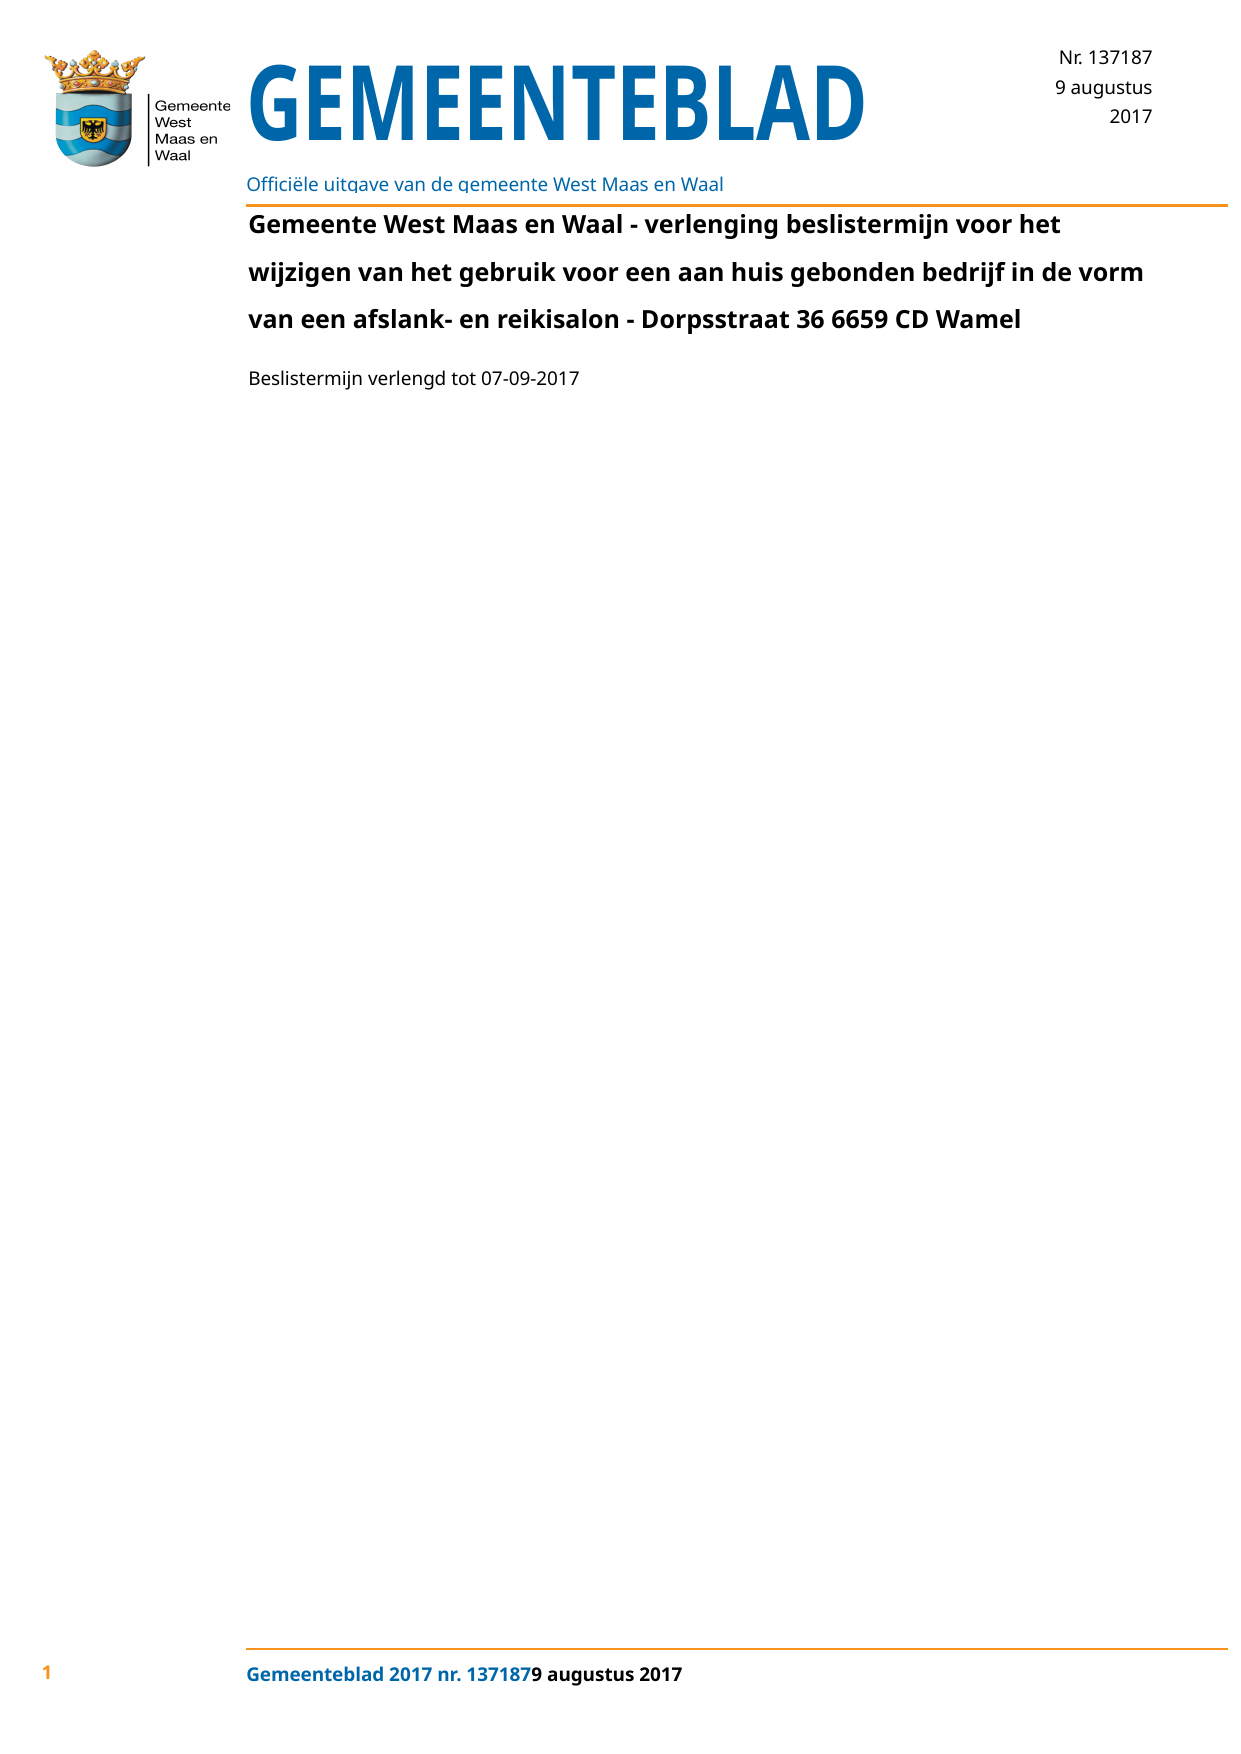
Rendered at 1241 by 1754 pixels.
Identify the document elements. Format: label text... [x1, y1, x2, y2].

picture [41, 47, 231, 172]
text Beslistermijn verlengd tot 07-09-2017 [248, 366, 1152, 391]
text Gemeente West Maas en Waal - verlenging beslistermijn voor het wijzigen van het gebruik voor een aan huis gebonden bedrijf in de vorm van een afslank- en reikisalon - Dorpsstraat 36 6659 CD Wamel [248, 207, 1152, 336]
